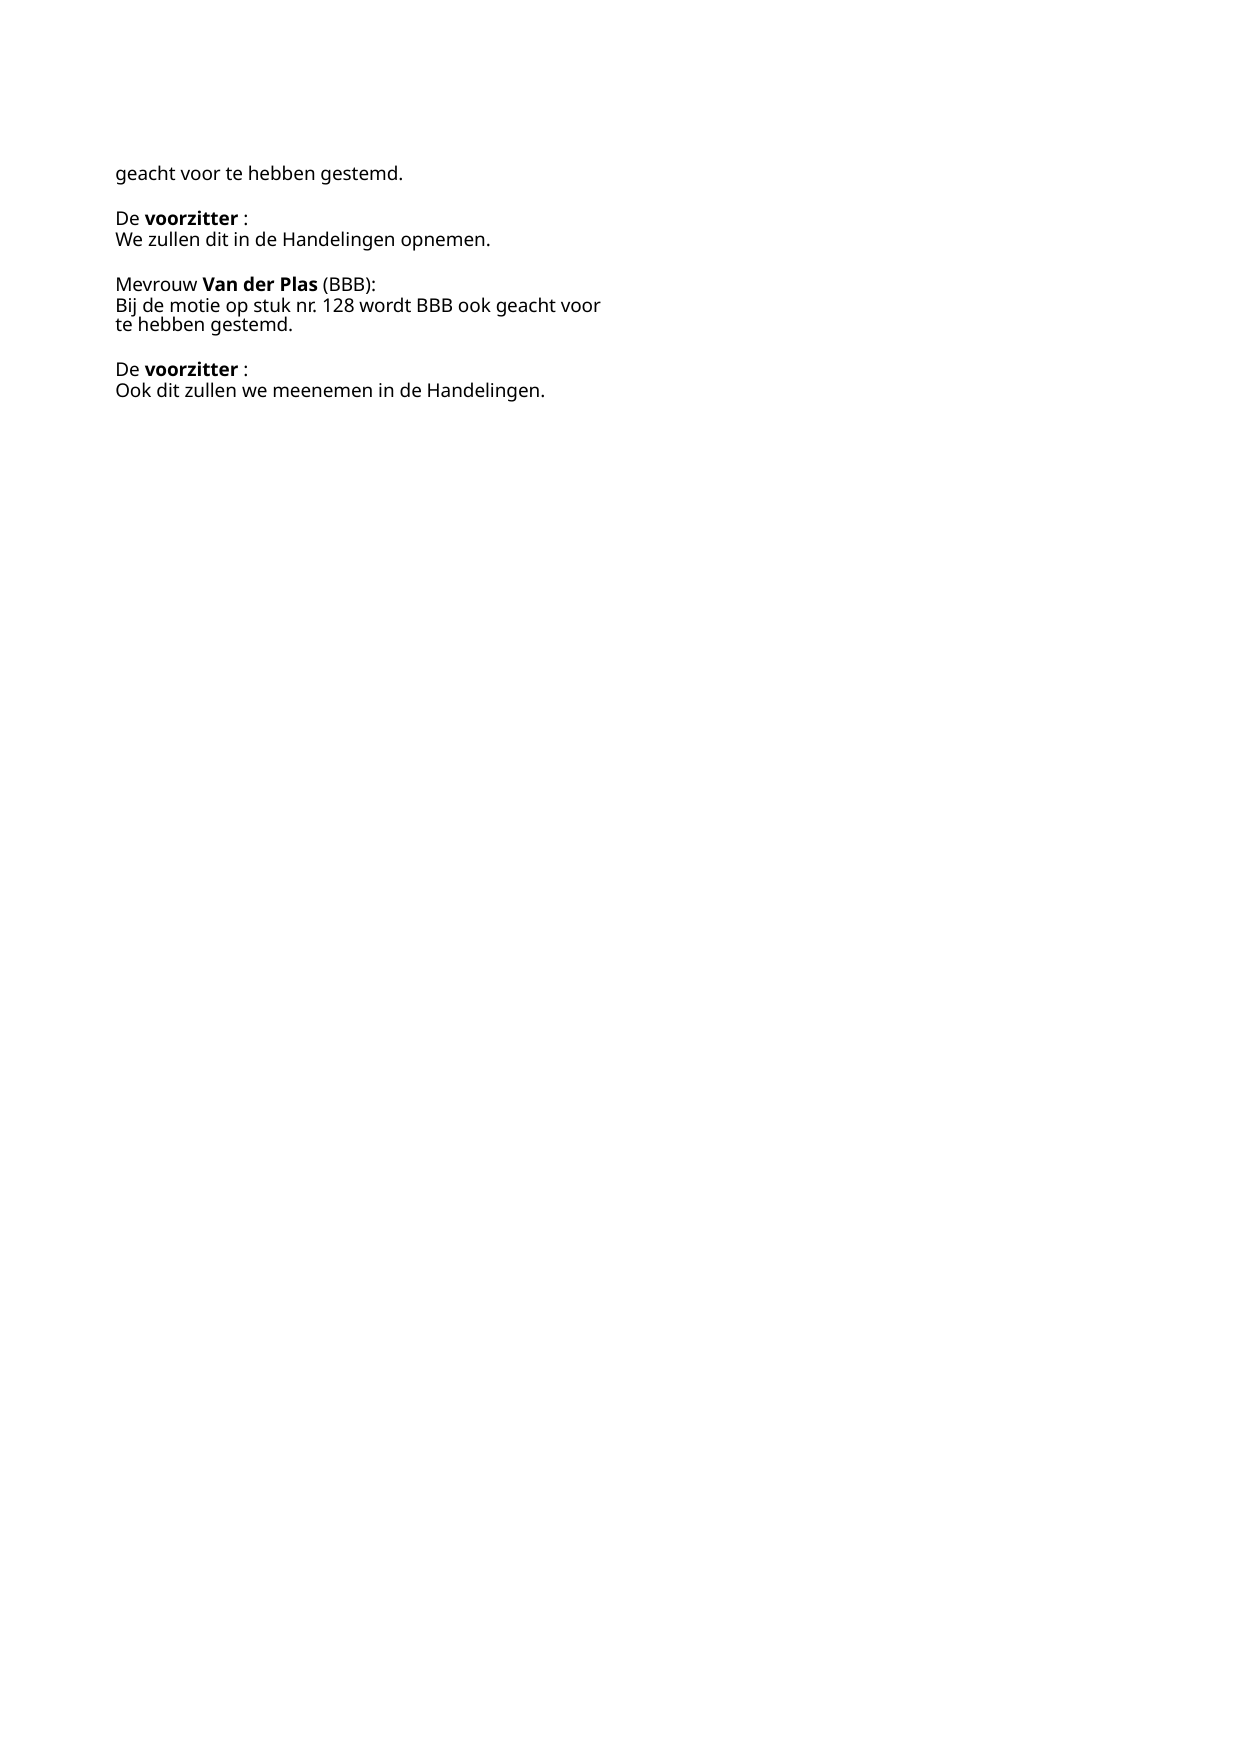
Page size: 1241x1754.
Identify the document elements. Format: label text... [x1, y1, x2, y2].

text De voorzitter : [115, 356, 605, 382]
text geacht voor te hebben gestemd. [115, 165, 605, 184]
text Bij de motie op stuk nr. 128 wordt BBB ook geacht voor te hebben gestemd. [115, 297, 605, 336]
text De voorzitter : [115, 205, 605, 231]
text Mevrouw Van der Plas (BBB): [115, 271, 605, 297]
text Ook dit zullen we meenemen in de Handelingen. [115, 382, 605, 401]
text We zullen dit in de Handelingen opnemen. [115, 231, 605, 250]
